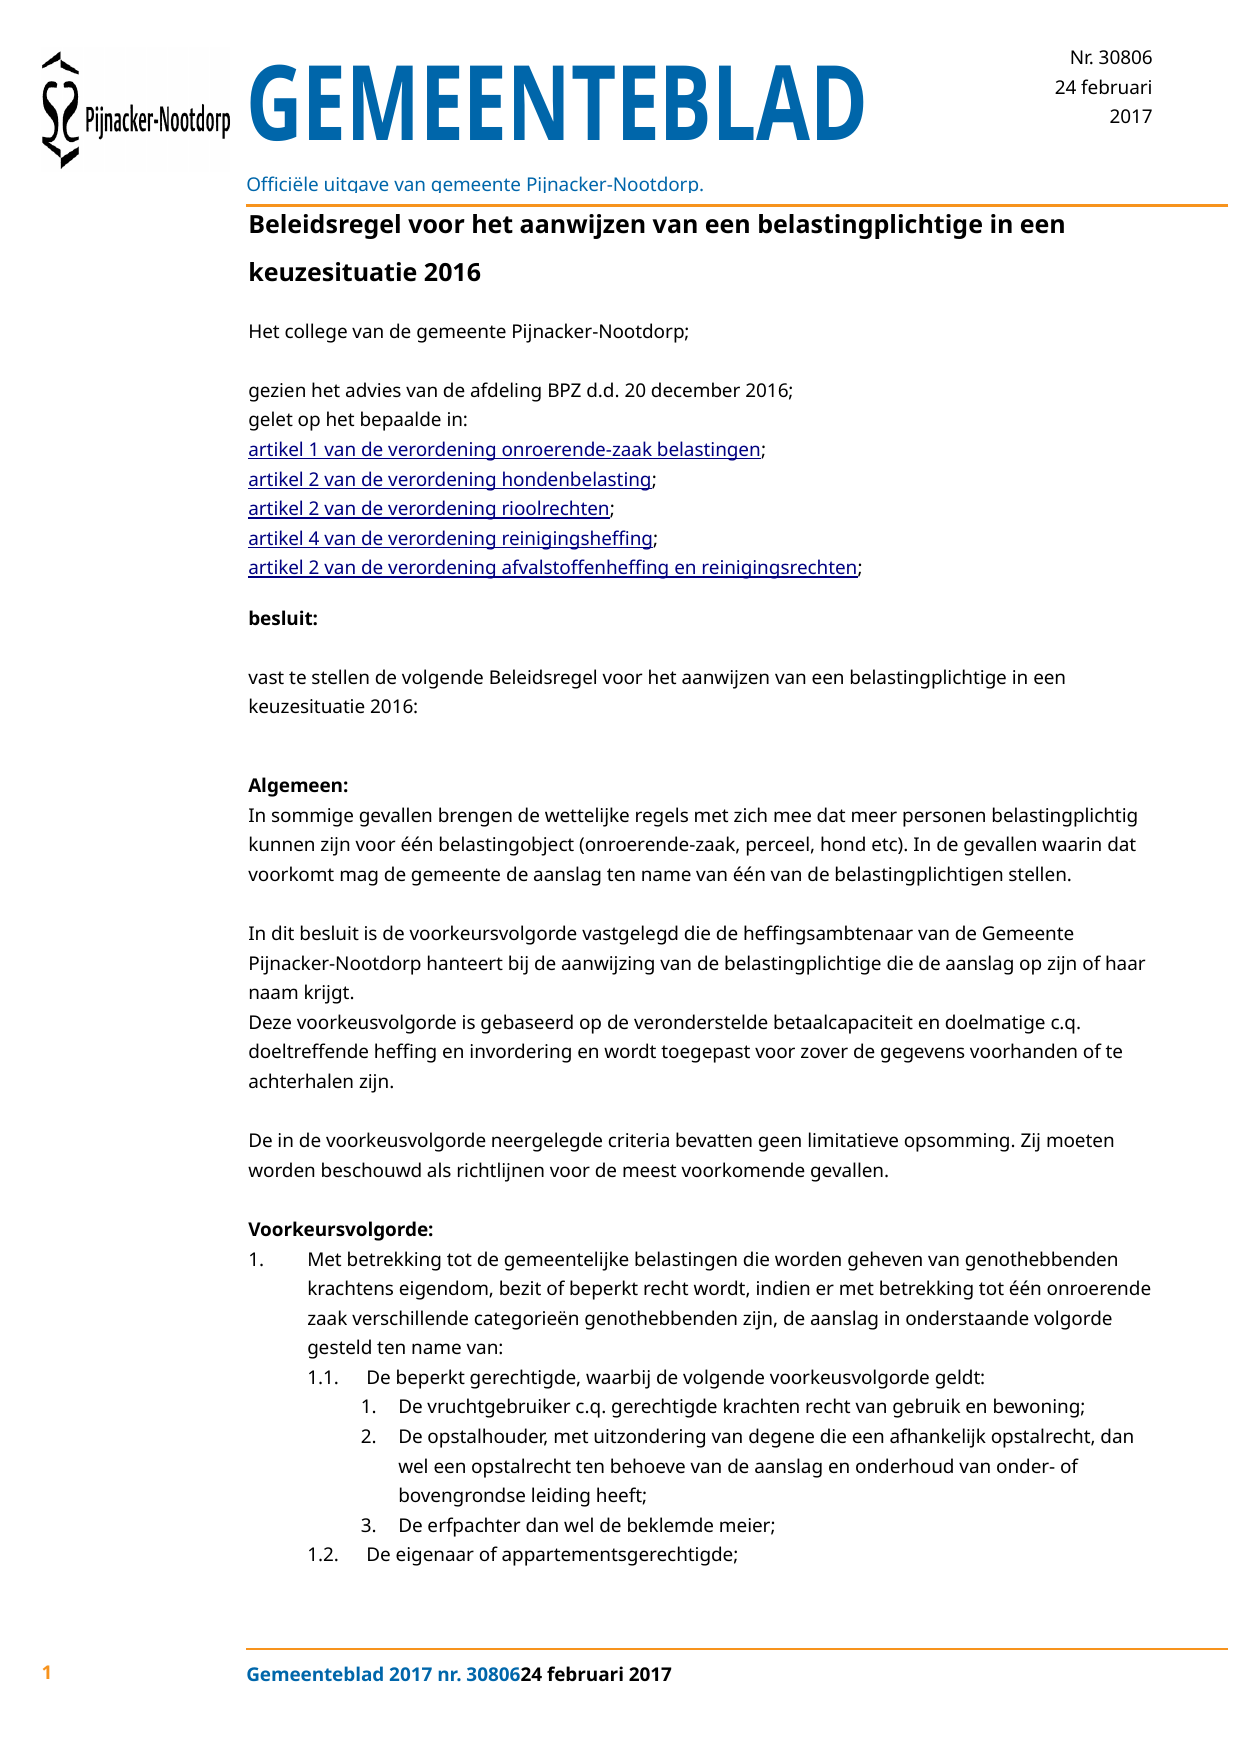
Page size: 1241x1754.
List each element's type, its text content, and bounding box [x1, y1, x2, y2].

text artikel 4 van de verordening reinigingsheffing; [248, 525, 1152, 551]
text gelet op het bepaalde in: [248, 407, 1152, 432]
text In dit besluit is de voorkeursvolgorde vastgelegd die de heffingsambtenaar van de Gemeente Pijnacker-Nootdorp hanteert bij de aanwijzing van de belastingplichtige die de aanslag op zijn of haar naam krijgt. [248, 920, 1152, 1005]
text Voorkeursvolgorde: [248, 1216, 1152, 1242]
text artikel 2 van de verordening rioolrechten; [248, 495, 1152, 521]
text vast te stellen de volgende Beleidsregel voor het aanwijzen van een belastingplichtige in een keuzesituatie 2016: [248, 664, 1152, 719]
text Deze voorkeusvolgorde is gebaseerd op de veronderstelde betaalcapaciteit en doelmatige c.q. doeltreffende heffing en invordering en wordt toegepast voor zover de gegevens voorhanden of te achterhalen zijn. [248, 1009, 1152, 1094]
text artikel 1 van de verordening onroerende-zaak belastingen; [248, 436, 1152, 462]
text Beleidsregel voor het aanwijzen van een belastingplichtige in een keuzesituatie 2016 [248, 207, 1152, 288]
list De vruchtgebruiker c.q. gerechtigde krachten recht van gebruik en bewoning; [361, 1394, 1152, 1419]
text gezien het advies van de afdeling BPZ d.d. 20 december 2016; [248, 377, 1152, 403]
text besluit: [248, 605, 1152, 631]
text Algemeen: [248, 772, 1152, 798]
list De erfpachter dan wel de beklemde meier; [361, 1512, 1152, 1538]
text Het college van de gemeente Pijnacker-Nootdorp; [248, 318, 1152, 344]
list Met betrekking tot de gemeentelijke belastingen die worden geheven van genothebbenden krachtens eigendom, bezit of beperkt recht wordt, indien er met betrekking tot één onroerende zaak verschillende categorieën genothebbenden zijn, de aanslag in onderstaande volgorde gesteld ten name van: [248, 1246, 1152, 1360]
text artikel 2 van de verordening afvalstoffenheffing en reinigingsrechten; [248, 554, 1152, 580]
text In sommige gevallen brengen de wettelijke regels met zich mee dat meer personen belastingplichtig kunnen zijn voor één belastingobject (onroerende-zaak, perceel, hond etc). In de gevallen waarin dat voorkomt mag de gemeente de aanslag ten name van één van de belastingplichtigen stellen. [248, 802, 1152, 887]
list De beperkt gerechtigde, waarbij de volgende voorkeusvolgorde geldt: [307, 1364, 1152, 1390]
text artikel 2 van de verordening hondenbelasting; [248, 466, 1152, 492]
list De eigenaar of appartementsgerechtigde; [307, 1542, 1152, 1567]
list De opstalhouder, met uitzondering van degene die een afhankelijk opstalrecht, dan wel een opstalrecht ten behoeve van de aanslag en onderhoud van onder- of bovengrondse leiding heeft; [361, 1423, 1152, 1508]
picture [41, 47, 231, 172]
text De in de voorkeusvolgorde neergelegde criteria bevatten geen limitatieve opsomming. Zij moeten worden beschouwd als richtlijnen voor de meest voorkomende gevallen. [248, 1127, 1152, 1183]
